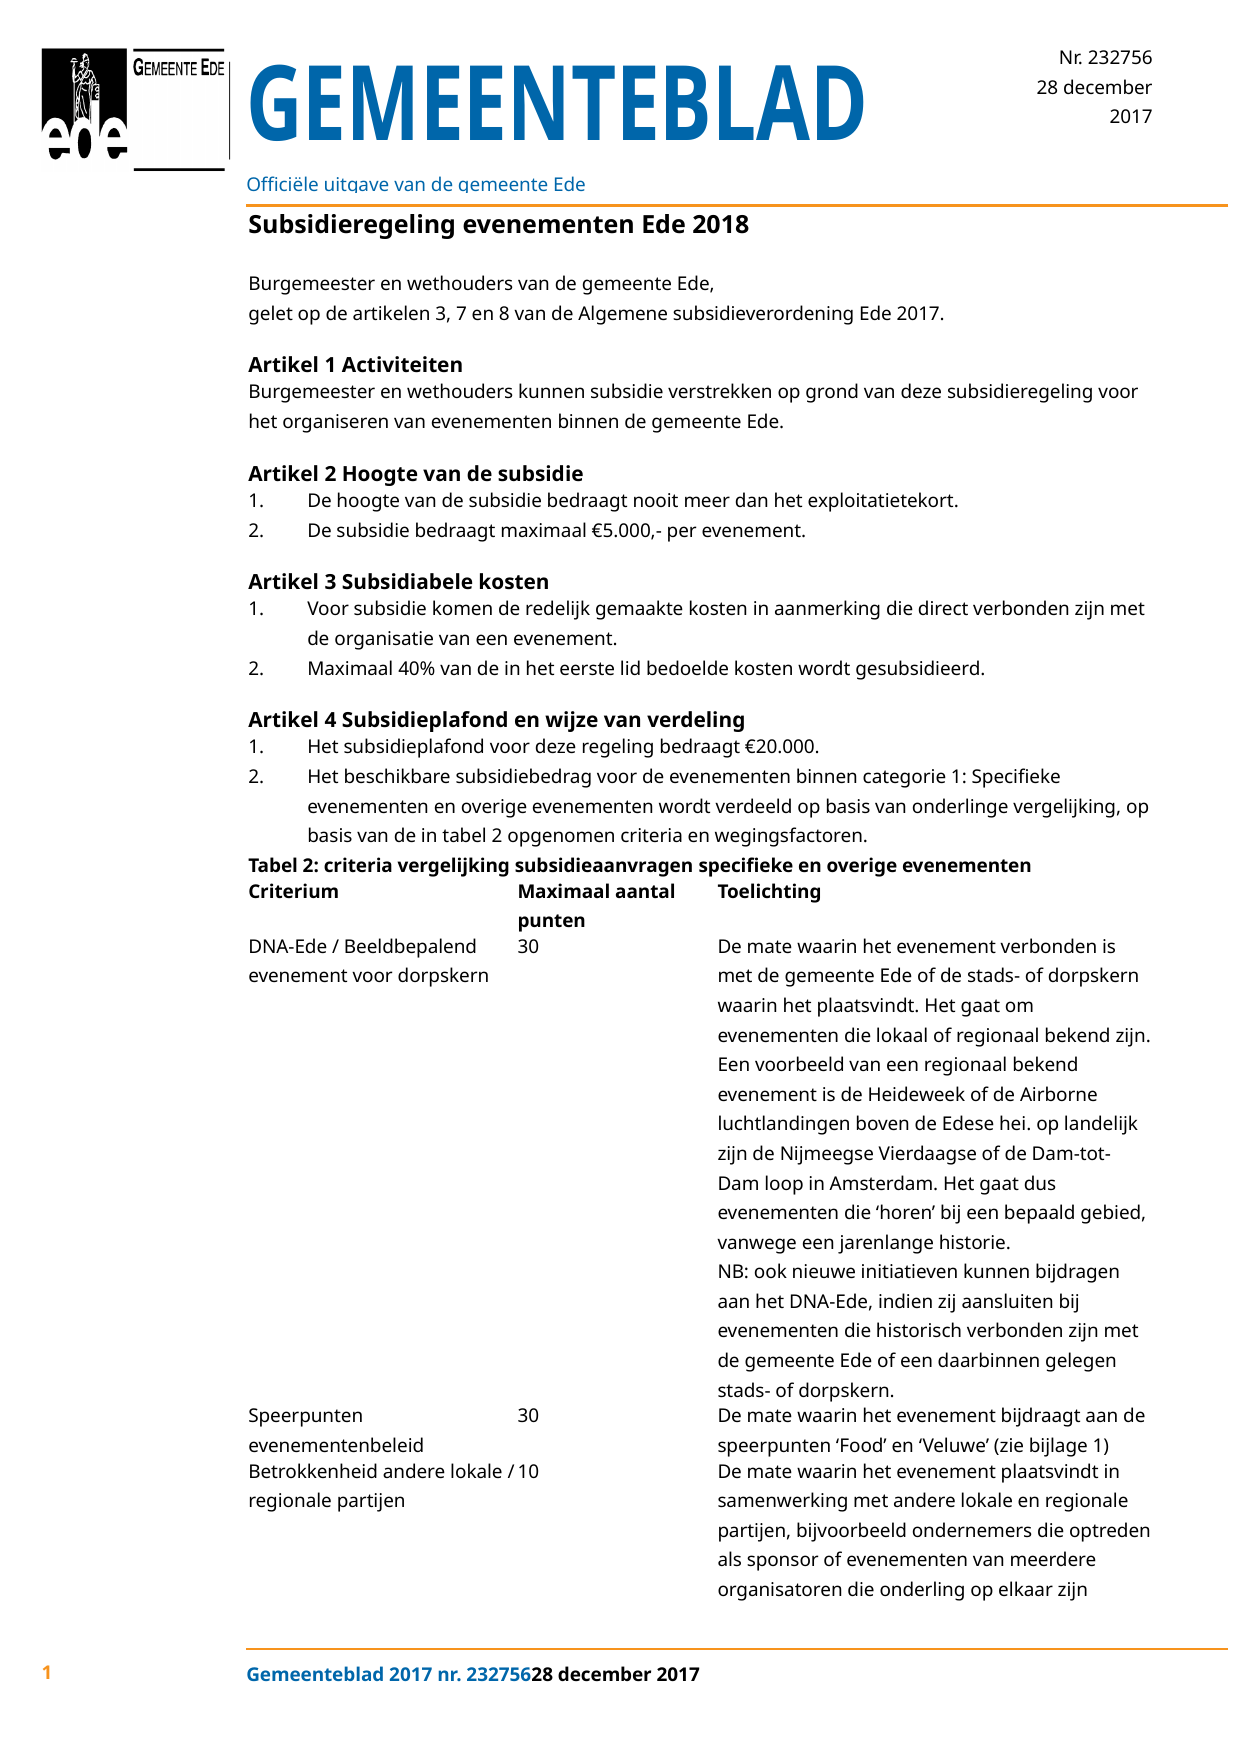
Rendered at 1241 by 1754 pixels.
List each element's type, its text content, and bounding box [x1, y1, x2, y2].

table_cell Criterium [248, 878, 517, 933]
list De hoogte van de subsidie bedraagt nooit meer dan het exploitatietekort. [248, 487, 1152, 513]
table_cell 30 [517, 933, 717, 1403]
table_cell DNA-Ede / Beeldbepalend evenement voor dorpskern [248, 933, 517, 1403]
text Artikel 3 Subsidiabele kosten [248, 567, 1152, 596]
table_header Tabel 2: criteria vergelijking subsidieaanvragen specifieke en overige evenementen [248, 852, 1152, 878]
table_cell De mate waarin het evenement plaatsvindt in samenwerking met andere lokale en regionale partijen, bijvoorbeeld ondernemers die optreden als sponsor of evenementen van meerdere organisatoren die onderling op elkaar zijn [717, 1458, 1152, 1602]
table_cell Maximaal aantal punten [517, 878, 717, 933]
text Subsidieregeling evenementen Ede 2018 [248, 207, 1152, 241]
text Artikel 1 Activiteiten [248, 350, 1152, 379]
text Artikel 4 Subsidieplafond en wijze van verdeling [248, 705, 1152, 734]
table_cell Toelichting [717, 878, 1152, 933]
table_cell Betrokkenheid andere lokale / regionale partijen [248, 1458, 517, 1602]
list Het beschikbare subsidiebedrag voor de evenementen binnen categorie 1: Specifieke evenementen en overige evenementen wordt verdeeld op basis van onderlinge vergelijking, op basis van de in tabel 2 opgenomen criteria en wegingsfactoren. [248, 763, 1152, 848]
list Voor subsidie komen de redelijk gemaakte kosten in aanmerking die direct verbonden zijn met de organisatie van een evenement. [248, 596, 1152, 651]
table_cell 30 [517, 1403, 717, 1458]
list Het subsidieplafond voor deze regeling bedraagt €20.000. [248, 734, 1152, 759]
list Maximaal 40% van de in het eerste lid bedoelde kosten wordt gesubsidieerd. [248, 655, 1152, 681]
text Burgemeester en wethouders van de gemeente Ede, [248, 270, 1152, 296]
text gelet op de artikelen 3, 7 en 8 van de Algemene subsidieverordening Ede 2017. [248, 300, 1152, 326]
picture [41, 47, 231, 172]
table_cell De mate waarin het evenement verbonden is met de gemeente Ede of de stads- of dorpskern waarin het plaatsvindt. Het gaat om evenementen die lokaal of regionaal bekend zijn. Een voorbeeld van een regionaal bekend evenement is de Heideweek of de Airborne luchtlandingen boven de Edese hei. op landelijk zijn de Nijmeegse Vierdaagse of de Dam-tot-Dam loop in Amsterdam. Het gaat dus evenementen die ‘horen’ bij een bepaald gebied, vanwege een jarenlange historie. NB: ook nieuwe initiatieven kunnen bijdragen aan het DNA-Ede, indien zij aansluiten bij evenementen die historisch verbonden zijn met de gemeente Ede of een daarbinnen gelegen stads- of dorpskern. [717, 933, 1152, 1403]
table_cell Speerpunten evenementenbeleid [248, 1403, 517, 1458]
text Burgemeester en wethouders kunnen subsidie verstrekken op grond van deze subsidieregeling voor het organiseren van evenementen binnen de gemeente Ede. [248, 379, 1152, 434]
text Artikel 2 Hoogte van de subsidie [248, 459, 1152, 487]
table_cell De mate waarin het evenement bijdraagt aan de speerpunten ‘Food’ en ‘Veluwe’ (zie bijlage 1) [717, 1403, 1152, 1458]
table_cell 10 [517, 1458, 717, 1602]
list De subsidie bedraagt maximaal €5.000,- per evenement. [248, 517, 1152, 542]
